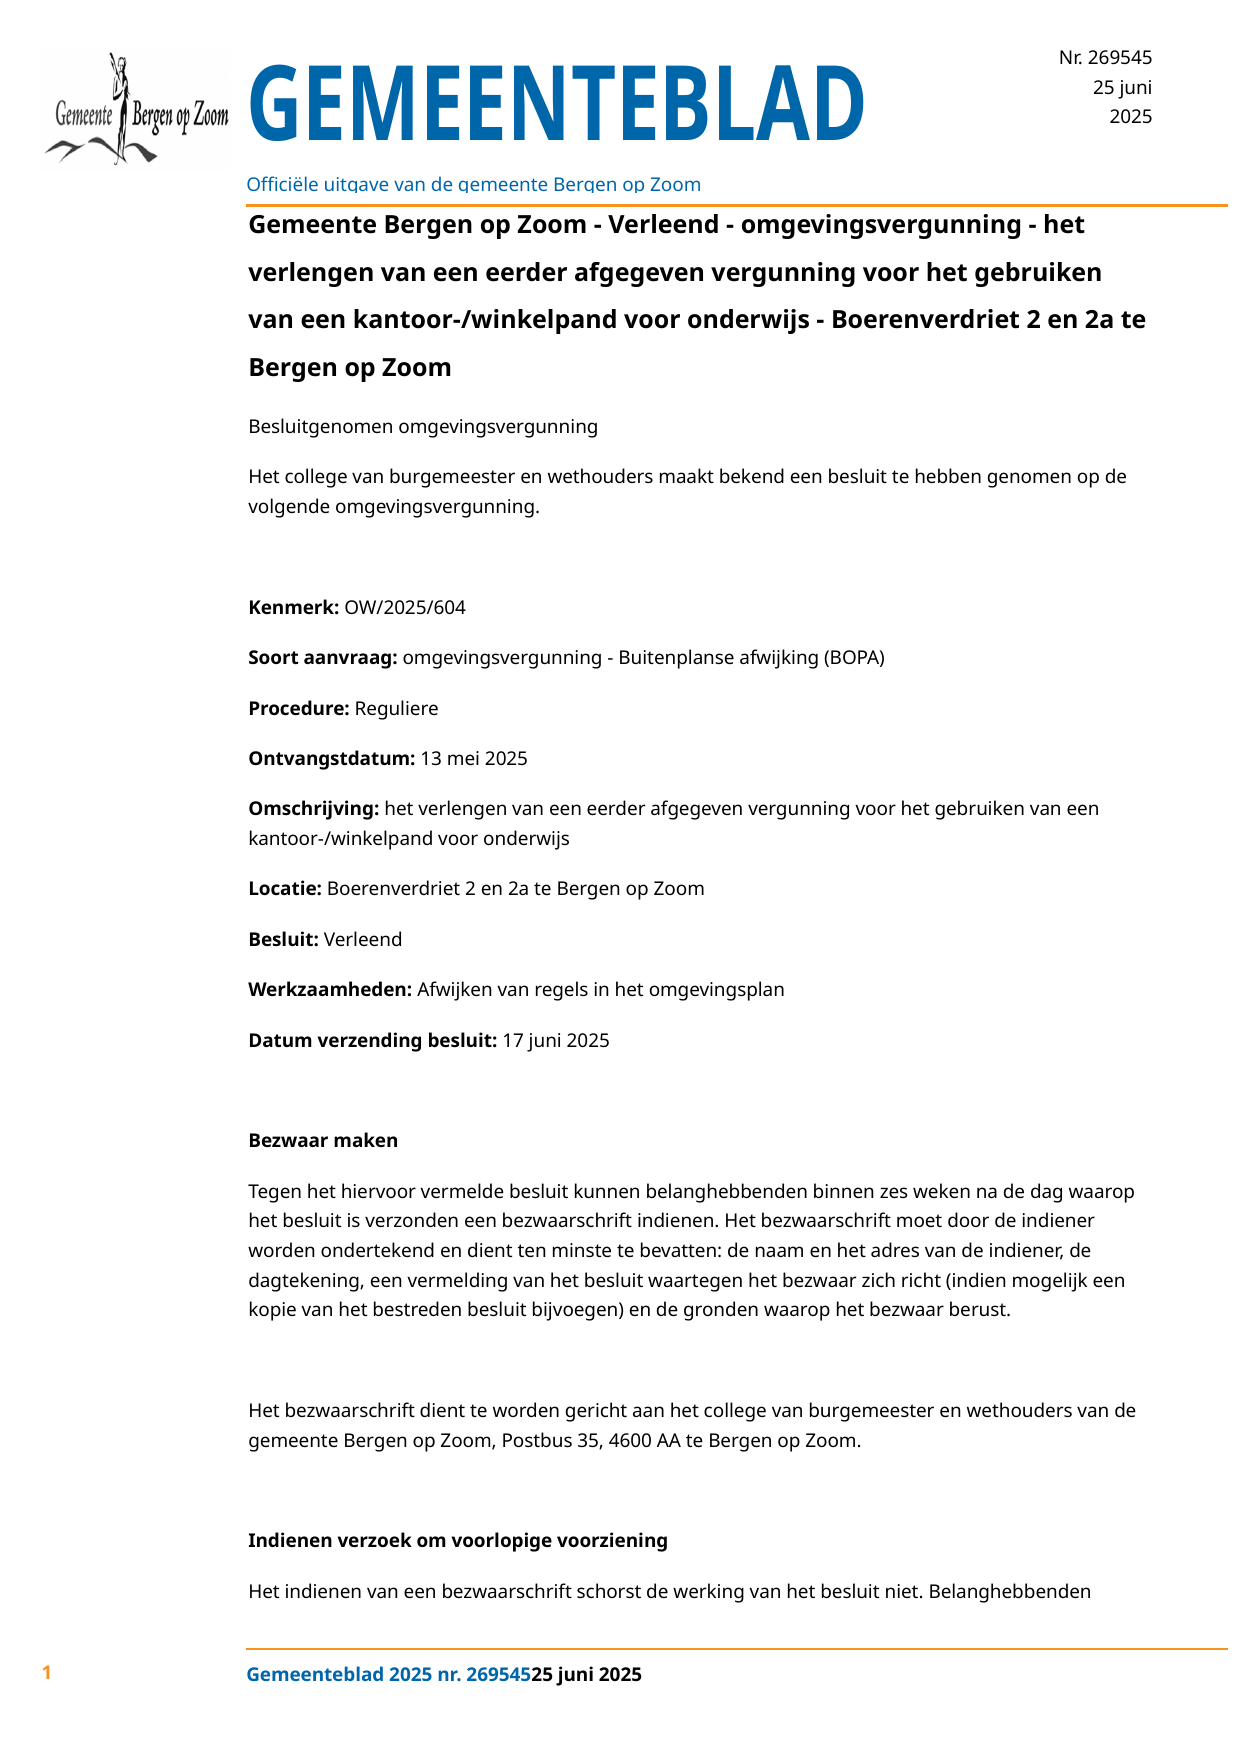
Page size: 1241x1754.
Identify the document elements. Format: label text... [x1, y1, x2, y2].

text Besluitgenomen omgevingsvergunning [248, 413, 1152, 439]
text Procedure: Reguliere [248, 695, 1152, 721]
text Besluit: Verleend [248, 926, 1152, 952]
text Werkzaamheden: Afwijken van regels in het omgevingsplan [248, 976, 1152, 1002]
text Omschrijving: het verlengen van een eerder afgegeven vergunning voor het gebruiken van een kantoor-/winkelpand voor onderwijs [248, 796, 1152, 851]
text Het bezwaarschrift dient te worden gericht aan het college van burgemeester en wethouders van de gemeente Bergen op Zoom, Postbus 35, 4600 AA te Bergen op Zoom. [248, 1397, 1152, 1453]
text Het college van burgemeester en wethouders maakt bekend een besluit te hebben genomen op de volgende omgevingsvergunning. [248, 463, 1152, 519]
text Kenmerk: OW/2025/604 [248, 594, 1152, 620]
text Datum verzending besluit: 17 juni 2025 [248, 1027, 1152, 1053]
text Het indienen van een bezwaarschrift schorst de werking van het besluit niet. Belanghebbenden [248, 1578, 1152, 1604]
text Indienen verzoek om voorlopige voorziening [248, 1528, 1152, 1553]
text Tegen het hiervoor vermelde besluit kunnen belanghebbenden binnen zes weken na de dag waarop het besluit is verzonden een bezwaarschrift indienen. Het bezwaarschrift moet door de indiener worden ondertekend en dient ten minste te bevatten: de naam en het adres van de indiener, de dagtekening, een vermelding van het besluit waartegen het bezwaar zich richt (indien mogelijk een kopie van het bestreden besluit bijvoegen) en de gronden waarop het bezwaar berust. [248, 1178, 1152, 1322]
picture [41, 47, 231, 172]
text Locatie: Boerenverdriet 2 en 2a te Bergen op Zoom [248, 876, 1152, 901]
text Soort aanvraag: omgevingsvergunning - Buitenplanse afwijking (BOPA) [248, 644, 1152, 670]
text Bezwaar maken [248, 1128, 1152, 1153]
text Gemeente Bergen op Zoom - Verleend - omgevingsvergunning - het verlengen van een eerder afgegeven vergunning voor het gebruiken van een kantoor-/winkelpand voor onderwijs - Boerenverdriet 2 en 2a te Bergen op Zoom [248, 207, 1152, 384]
text Ontvangstdatum: 13 mei 2025 [248, 745, 1152, 771]
